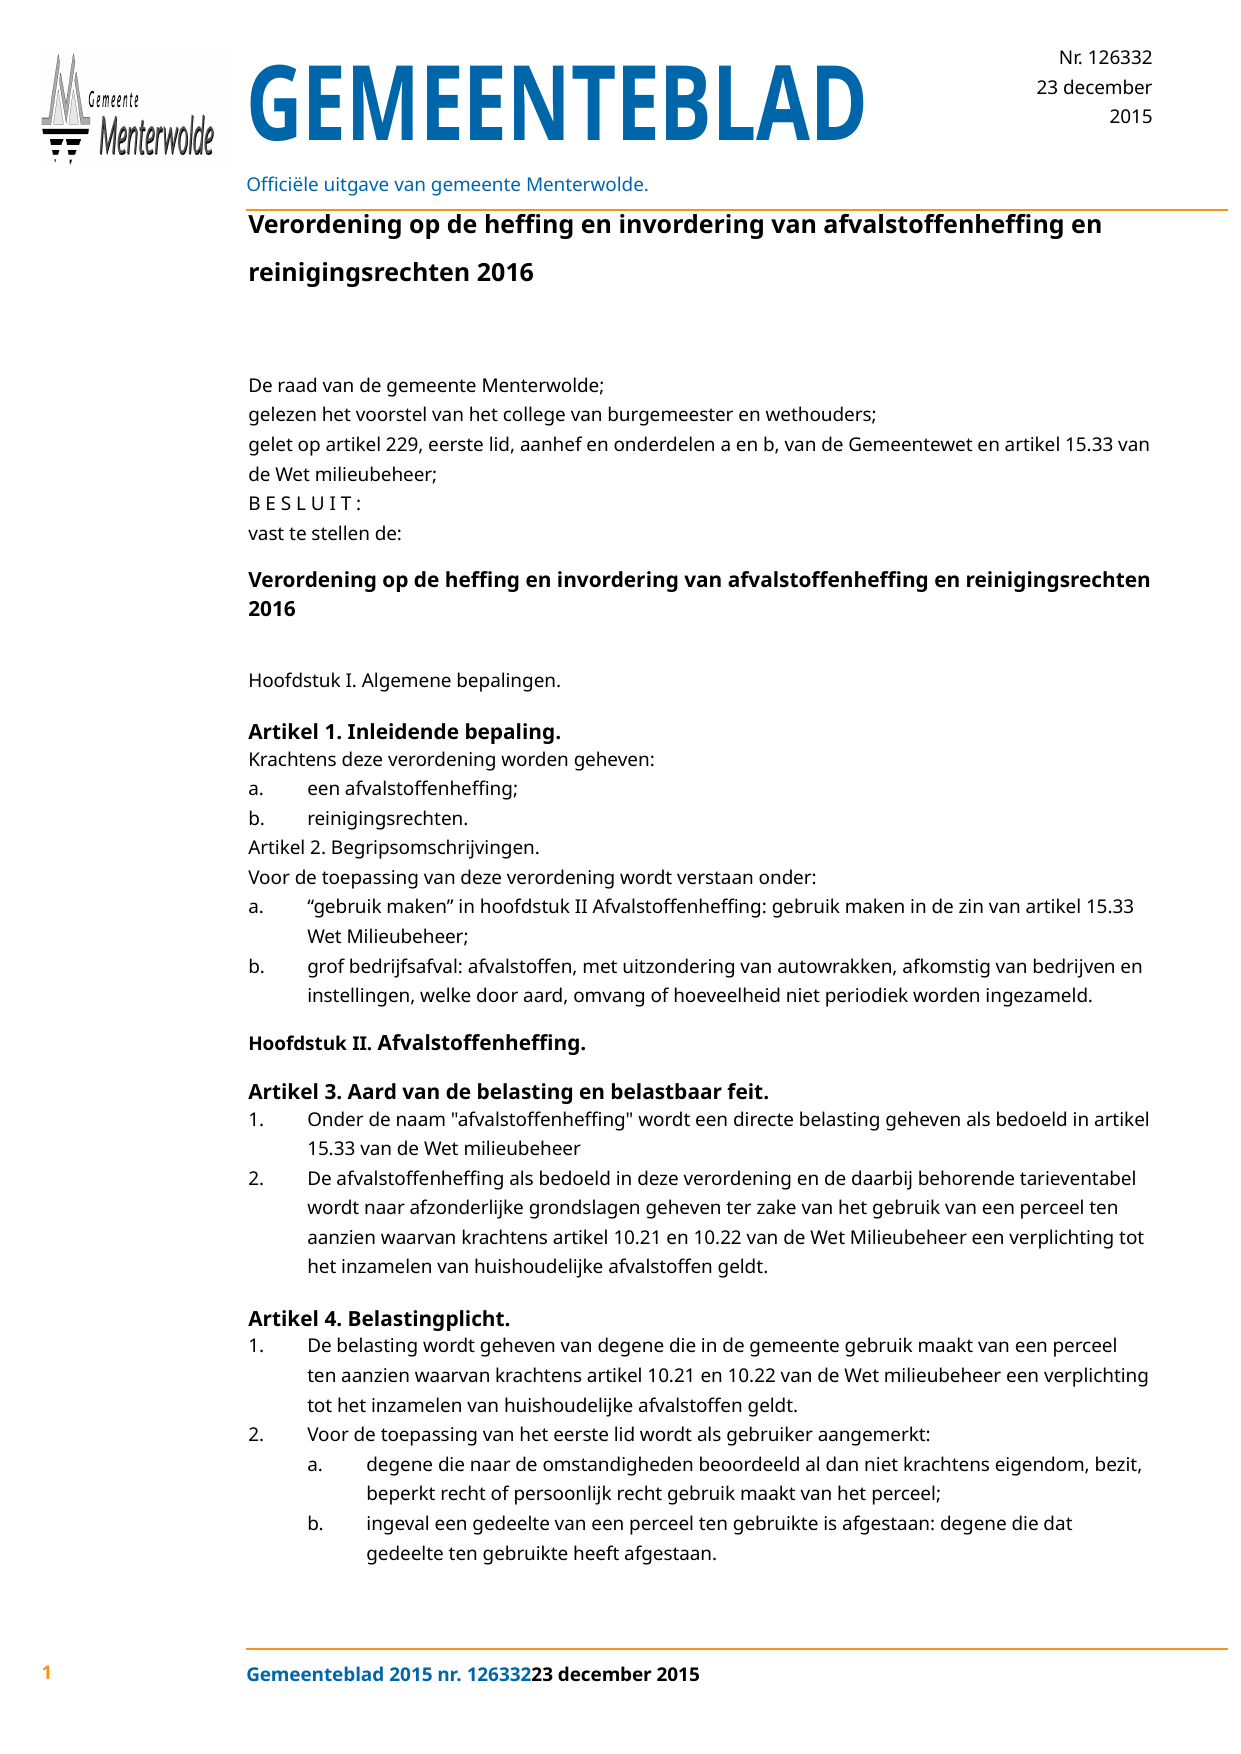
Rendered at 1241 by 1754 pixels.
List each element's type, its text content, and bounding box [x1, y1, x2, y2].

picture [41, 47, 231, 172]
list “gebruik maken” in hoofdstuk II Afvalstoffenheffing: gebruik maken in de zin van artikel 15.33 Wet Milieubeheer; [248, 894, 1152, 949]
list De afvalstoffenheffing als bedoeld in deze verordening en de daarbij behorende tarieventabel wordt naar afzonderlijke grondslagen geheven ter zake van het gebruik van een perceel ten aanzien waarvan krachtens artikel 10.21 en 10.22 van de Wet Milieubeheer een verplichting tot het inzamelen van huishoudelijke afvalstoffen geldt. [248, 1165, 1152, 1279]
list De belasting wordt geheven van degene die in de gemeente gebruik maakt van een perceel ten aanzien waarvan krachtens artikel 10.21 en 10.22 van de Wet milieubeheer een verplichting tot het inzamelen van huishoudelijke afvalstoffen geldt. [248, 1333, 1152, 1417]
text Hoofdstuk II. Afvalstoffenheffing. [248, 1028, 1152, 1057]
list Onder de naam "afvalstoffenheffing" wordt een directe belasting geheven als bedoeld in artikel 15.33 van de Wet milieubeheer [248, 1106, 1152, 1161]
text B E S L U I T : [248, 490, 1152, 516]
text Artikel 4. Belastingplicht. [248, 1304, 1152, 1333]
text Artikel 3. Aard van de belasting en belastbaar feit. [248, 1077, 1152, 1106]
text vast te stellen de: [248, 520, 1152, 546]
text gelezen het voorstel van het college van burgemeester en wethouders; [248, 402, 1152, 427]
list ingeval een gedeelte van een perceel ten gebruikte is afgestaan: degene die dat gedeelte ten gebruikte heeft afgestaan. [307, 1510, 1152, 1565]
text Artikel 1. Inleidende bepaling. [248, 717, 1152, 746]
list Voor de toepassing van het eerste lid wordt als gebruiker aangemerkt: [248, 1421, 1152, 1447]
text Verordening op de heffing en invordering van afvalstoffenheffing en reinigingsrechten 2016 [248, 566, 1152, 622]
text De raad van de gemeente Menterwolde; [248, 372, 1152, 398]
text Voor de toepassing van deze verordening wordt verstaan onder: [248, 864, 1152, 890]
list reinigingsrechten. [248, 805, 1152, 831]
text gelet op artikel 229, eerste lid, aanhef en onderdelen a en b, van de Gemeentewet en artikel 15.33 van de Wet milieubeheer; [248, 431, 1152, 487]
list degene die naar de omstandigheden beoordeeld al dan niet krachtens eigendom, bezit, beperkt recht of persoonlijk recht gebruik maakt van het perceel; [307, 1451, 1152, 1506]
list een afvalstoffenheffing; [248, 775, 1152, 801]
text Krachtens deze verordening worden geheven: [248, 746, 1152, 772]
text Artikel 2. Begripsomschrijvingen. [248, 834, 1152, 860]
text Hoofdstuk I. Algemene bepalingen. [248, 667, 1152, 693]
text Verordening op de heffing en invordering van afvalstoffenheffing en reinigingsrechten 2016 [248, 211, 1152, 288]
list grof bedrijfsafval: afvalstoffen, met uitzondering van autowrakken, afkomstig van bedrijven en instellingen, welke door aard, omvang of hoeveelheid niet periodiek worden ingezameld. [248, 953, 1152, 1008]
